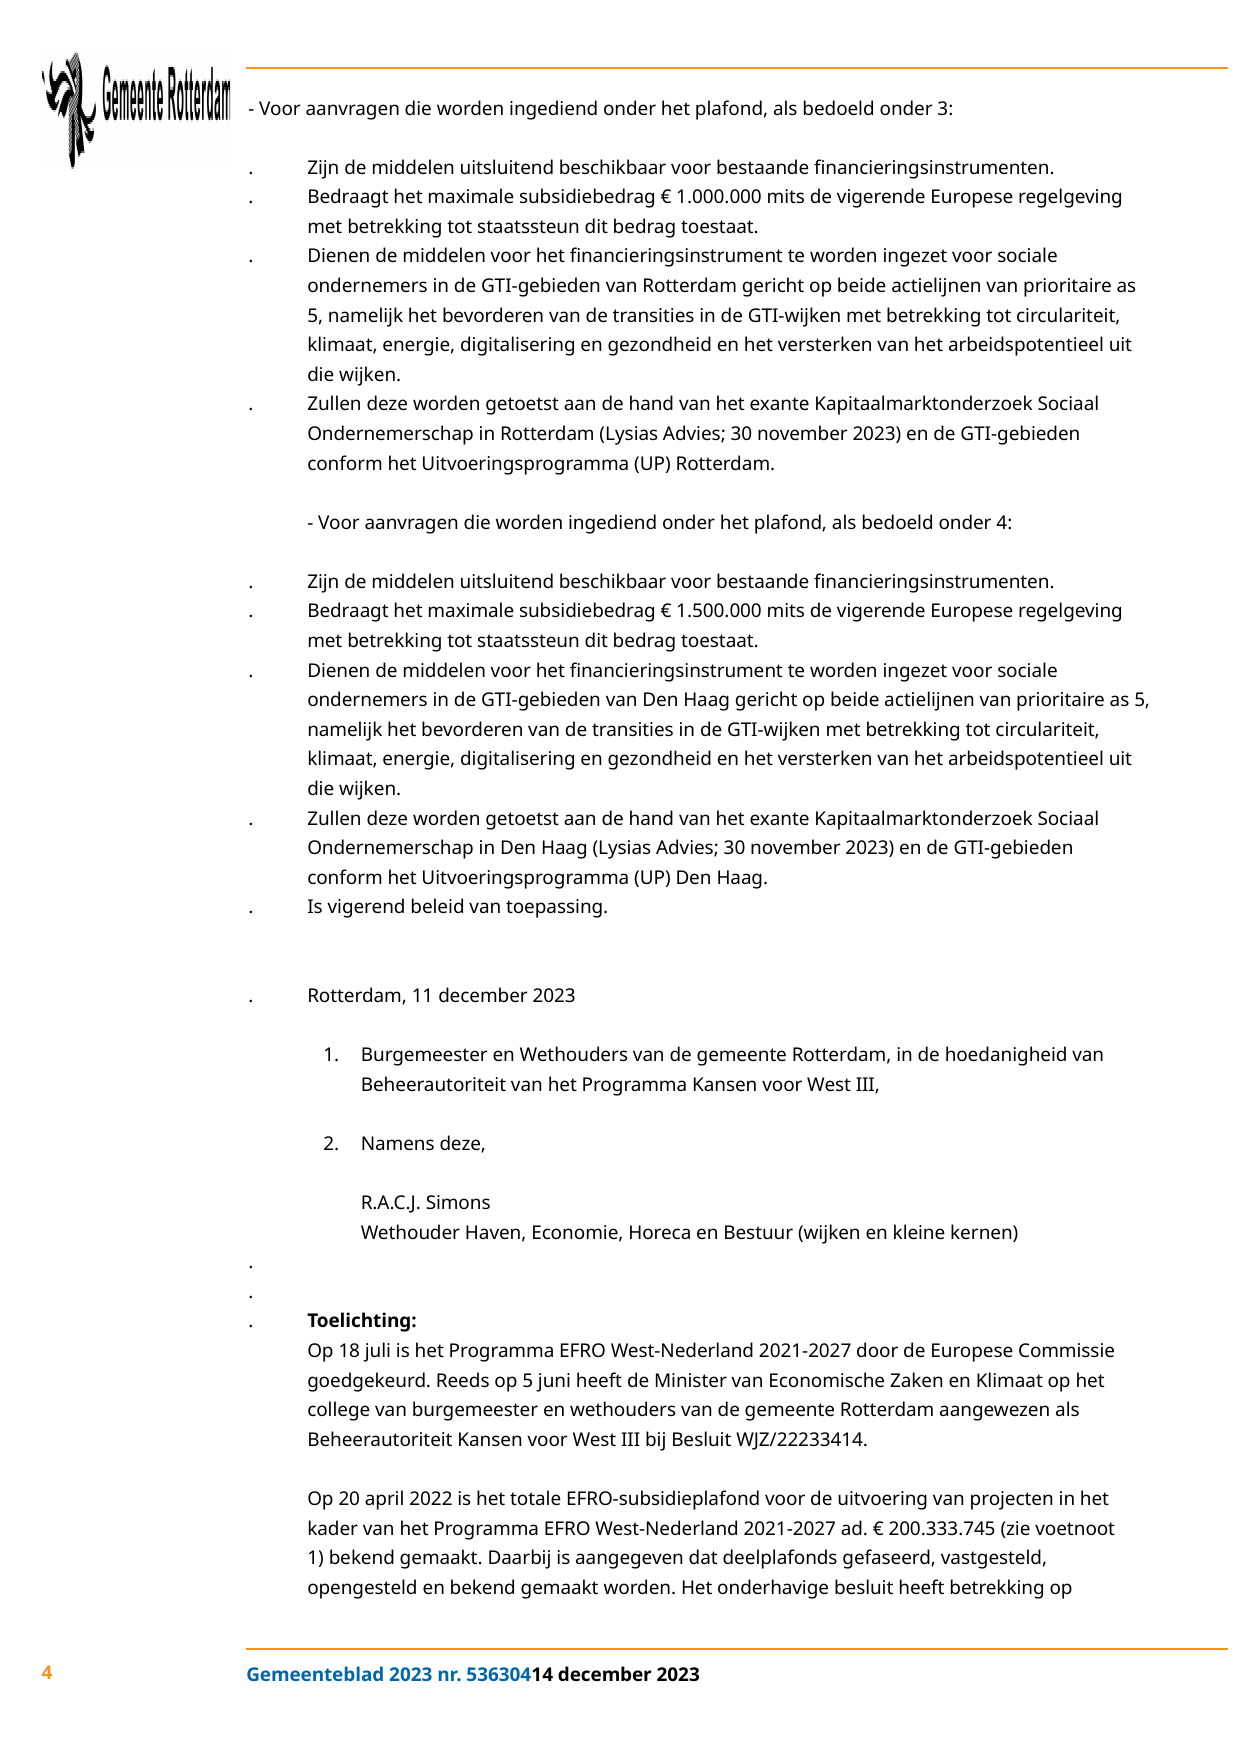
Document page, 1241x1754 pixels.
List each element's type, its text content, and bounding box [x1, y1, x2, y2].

text - Voor aanvragen die worden ingediend onder het plafond, als bedoeld onder 3: [248, 95, 1152, 121]
list Rotterdam, 11 december 2023 [248, 982, 1152, 1008]
list Burgemeester en Wethouders van de gemeente Rotterdam, in de hoedanigheid van Beheerautoriteit van het Programma Kansen voor West III, [323, 1041, 1152, 1097]
list Dienen de middelen voor het financieringsinstrument te worden ingezet voor sociale ondernemers in de GTI-gebieden van Rotterdam gericht op beide actielijnen van prioritaire as 5, namelijk het bevorderen van de transities in de GTI-wijken met betrekking tot circulariteit, klimaat, energie, digitalisering en gezondheid en het versterken van het arbeidspotentieel uit die wijken. [248, 243, 1152, 387]
list Zijn de middelen uitsluitend beschikbaar voor bestaande financieringsinstrumenten. [248, 154, 1152, 180]
list Dienen de middelen voor het financieringsinstrument te worden ingezet voor sociale ondernemers in de GTI-gebieden van Den Haag gericht op beide actielijnen van prioritaire as 5, namelijk het bevorderen van de transities in de GTI-wijken met betrekking tot circulariteit, klimaat, energie, digitalisering en gezondheid en het versterken van het arbeidspotentieel uit die wijken. [248, 657, 1152, 801]
list Zijn de middelen uitsluitend beschikbaar voor bestaande financieringsinstrumenten. [248, 568, 1152, 594]
list R.A.C.J. Simons [323, 1189, 1152, 1215]
picture [41, 47, 231, 172]
list Zullen deze worden getoetst aan de hand van het exante Kapitaalmarktonderzoek Sociaal Ondernemerschap in Rotterdam (Lysias Advies; 30 november 2023) en de GTI-gebieden conform het Uitvoeringsprogramma (UP) Rotterdam. [248, 391, 1152, 476]
list Bedraagt het maximale subsidiebedrag € 1.500.000 mits de vigerende Europese regelgeving met betrekking tot staatssteun dit bedrag toestaat. [248, 598, 1152, 653]
list Is vigerend beleid van toepassing. [248, 893, 1152, 919]
list Op 18 juli is het Programma EFRO West-Nederland 2021-2027 door de Europese Commissie goedgekeurd. Reeds op 5 juni heeft de Minister van Economische Zaken en Klimaat op het college van burgemeester en wethouders van de gemeente Rotterdam aangewezen als Beheerautoriteit Kansen voor West III bij Besluit WJZ/22233414. [248, 1337, 1152, 1452]
list Bedraagt het maximale subsidiebedrag € 1.000.000 mits de vigerende Europese regelgeving met betrekking tot staatssteun dit bedrag toestaat. [248, 183, 1152, 239]
list Zullen deze worden getoetst aan de hand van het exante Kapitaalmarktonderzoek Sociaal Ondernemerschap in Den Haag (Lysias Advies; 30 november 2023) en de GTI-gebieden conform het Uitvoeringsprogramma (UP) Den Haag. [248, 805, 1152, 890]
list Namens deze, [323, 1130, 1152, 1156]
list Wethouder Haven, Economie, Horeca en Bestuur (wijken en kleine kernen) [323, 1219, 1152, 1245]
list Toelichting: [248, 1308, 1152, 1333]
list Op 20 april 2022 is het totale EFRO-subsidieplafond voor de uitvoering van projecten in het kader van het Programma EFRO West-Nederland 2021-2027 ad. € 200.333.745 (zie voetnoot 1) bekend gemaakt. Daarbij is aangegeven dat deelplafonds gefaseerd, vastgesteld, opengesteld en bekend gemaakt worden. Het onderhavige besluit heeft betrekking op [248, 1485, 1152, 1600]
list - Voor aanvragen die worden ingediend onder het plafond, als bedoeld onder 4: [248, 509, 1152, 535]
